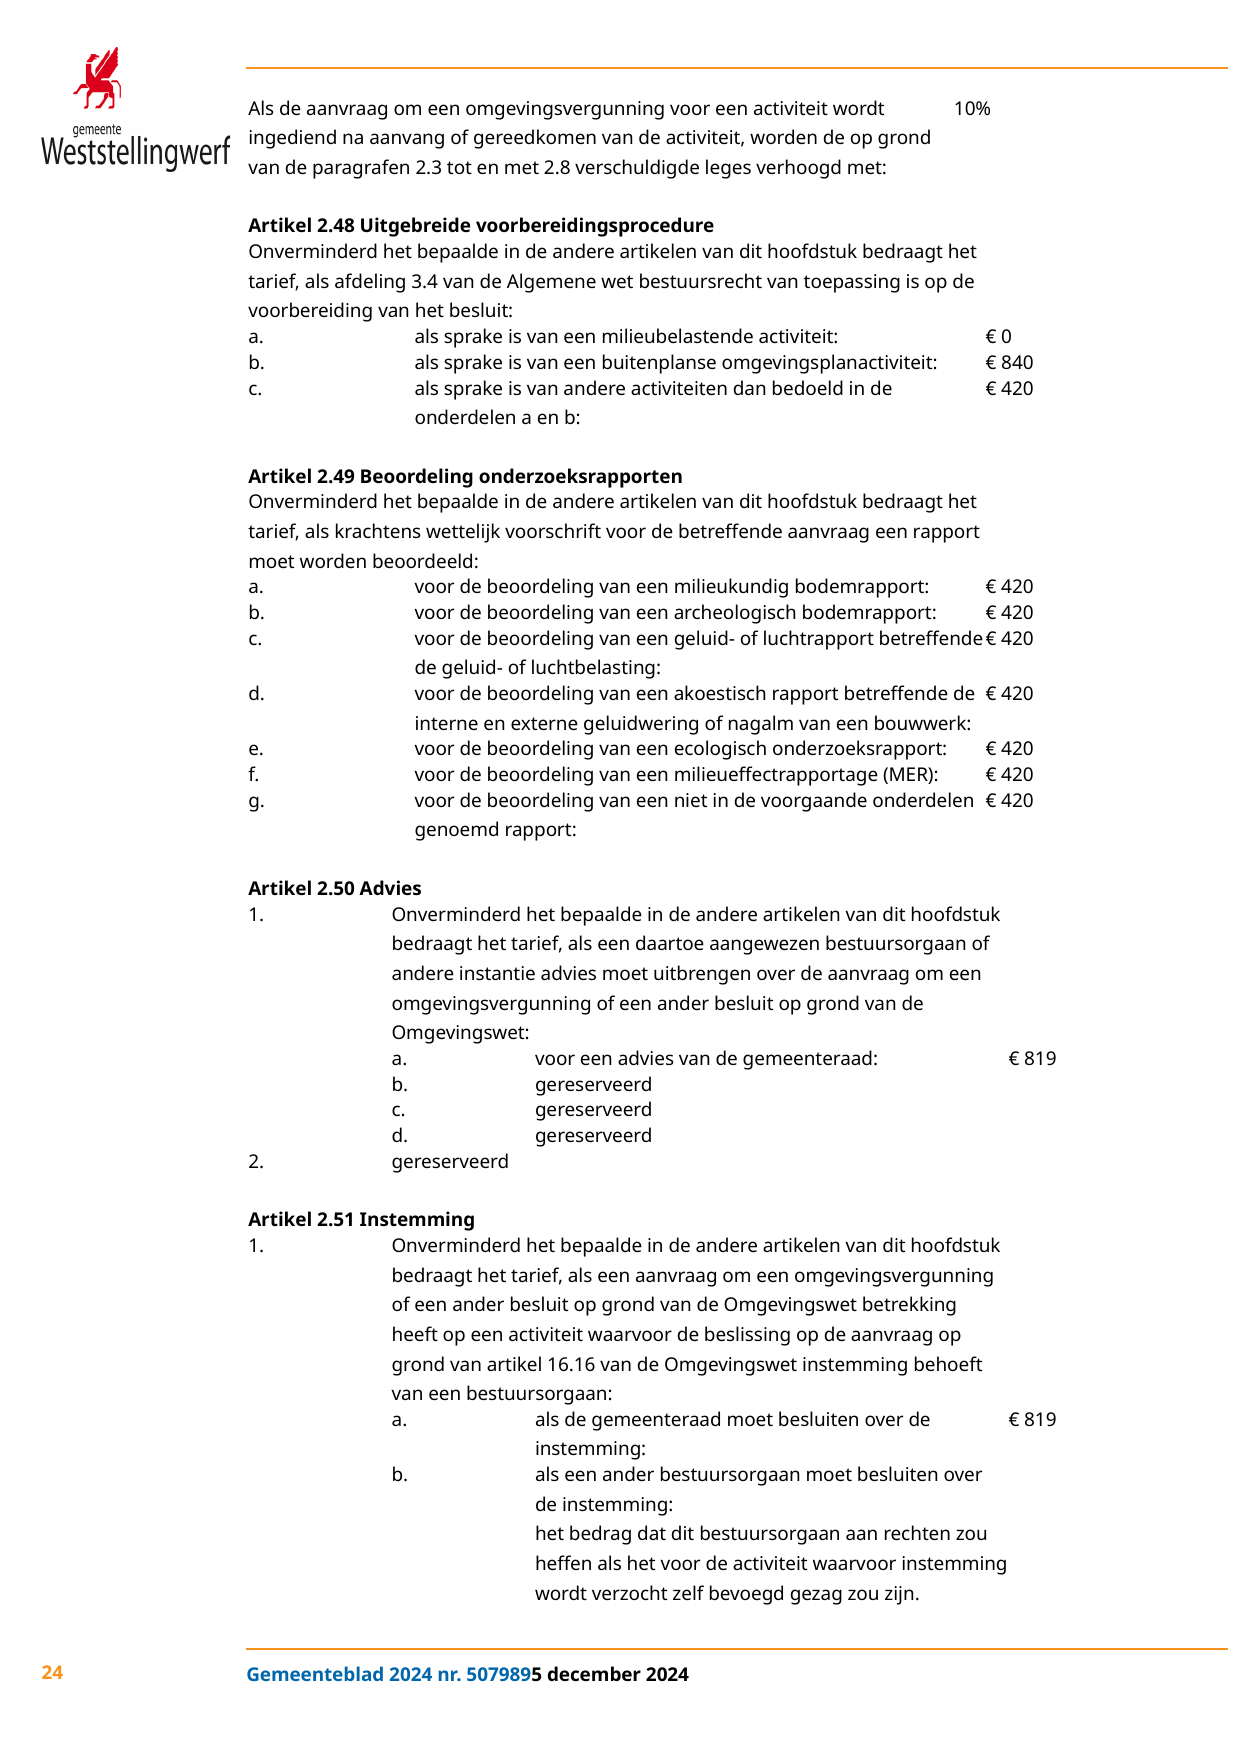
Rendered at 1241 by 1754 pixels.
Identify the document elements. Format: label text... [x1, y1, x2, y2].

table_cell gereserveerd [391, 1148, 1008, 1174]
table_cell Onverminderd het bepaalde in de andere artikelen van dit hoofdstuk bedraagt het tarief, als een aanvraag om een omgevingsvergunning of een ander besluit op grond van de Omgevingswet betrekking heeft op een activiteit waarvoor de beslissing op de aanvraag op grond van artikel 16.16 van de Omgevingswet instemming behoeft van een bestuursorgaan: [391, 1233, 1008, 1406]
table_cell als sprake is van andere activiteiten dan bedoeld in de onderdelen a en b: [414, 375, 985, 430]
table_cell voor de beoordeling van een akoestisch rapport betreffende de interne en externe geluidwering of nagalm van een bouwwerk: [414, 680, 985, 736]
table_header [1008, 1207, 1152, 1232]
table_cell € 420 [985, 599, 1152, 625]
table_cell Onverminderd het bepaalde in de andere artikelen van dit hoofdstuk bedraagt het tarief, als krachtens wettelijk voorschrift voor de betreffende aanvraag een rapport moet worden beoordeeld: [248, 489, 985, 573]
table_cell [1008, 1097, 1152, 1122]
table_cell Onverminderd het bepaalde in de andere artikelen van dit hoofdstuk bedraagt het tarief, als een daartoe aangewezen bestuursorgaan of andere instantie advies moet uitbrengen over de aanvraag om een omgevingsvergunning of een ander besluit op grond van de Omgevingswet: [391, 901, 1008, 1045]
table_cell € 420 [985, 680, 1152, 736]
table_cell a. [248, 323, 414, 349]
table_header [1008, 875, 1152, 901]
table_cell voor de beoordeling van een geluid- of luchtrapport betreffende de geluid- of luchtbelasting: [414, 625, 985, 680]
table_cell gereserveerd [535, 1097, 1008, 1122]
table_cell voor de beoordeling van een milieukundig bodemrapport: [414, 574, 985, 599]
table_cell [1008, 1122, 1152, 1148]
table_cell b. [248, 599, 414, 625]
table_cell b. [391, 1071, 535, 1097]
table_header Artikel 2.49 Beoordeling onderzoeksrapporten [248, 463, 985, 489]
table_cell g. [248, 787, 414, 842]
table_cell d. [391, 1122, 535, 1148]
table_cell [248, 1045, 391, 1071]
table_cell als een ander bestuursorgaan moet besluiten over de instemming: het bedrag dat dit bestuursorgaan aan rechten zou heffen als het voor de activiteit waarvoor instemming wordt verzocht zelf bevoegd gezag zou zijn. [535, 1461, 1008, 1605]
table_cell als de gemeenteraad moet besluiten over de instemming: [535, 1406, 1008, 1461]
table_header [985, 463, 1152, 489]
table_cell voor de beoordeling van een ecologisch onderzoeksrapport: [414, 736, 985, 761]
table_cell € 819 [1008, 1045, 1152, 1071]
table_cell a. [391, 1406, 535, 1461]
table_cell [248, 1461, 391, 1605]
table_cell Als de aanvraag om een omgevingsvergunning voor een activiteit wordt ingediend na aanvang of gereedkomen van de activiteit, worden de op grond van de paragrafen 2.3 tot en met 2.8 verschuldigde leges verhoogd met: [248, 95, 954, 180]
table_cell [248, 1097, 391, 1122]
table_header Artikel 2.50 Advies [248, 875, 1008, 901]
table_cell voor een advies van de gemeenteraad: [535, 1045, 1008, 1071]
table_cell b. [248, 349, 414, 375]
table_cell € 420 [985, 787, 1152, 842]
table_cell € 420 [985, 574, 1152, 599]
table_cell a. [248, 574, 414, 599]
table_cell 10% [954, 95, 1152, 180]
table_cell c. [391, 1097, 535, 1122]
table_cell [985, 238, 1152, 323]
table_cell [248, 1406, 391, 1461]
table_cell [1008, 1071, 1152, 1097]
table_cell € 420 [985, 625, 1152, 680]
table_cell [1008, 1148, 1152, 1174]
table_cell c. [248, 625, 414, 680]
table_header Artikel 2.51 Instemming [248, 1207, 1008, 1232]
table_header [985, 213, 1152, 238]
table_cell [1008, 1461, 1152, 1605]
table_cell d. [248, 680, 414, 736]
table_cell voor de beoordeling van een milieueffectrapportage (MER): [414, 761, 985, 787]
table_cell 1. [248, 901, 391, 1045]
table_cell gereserveerd [535, 1122, 1008, 1148]
table_cell [248, 1071, 391, 1097]
table_cell gereserveerd [535, 1071, 1008, 1097]
table_cell [248, 1122, 391, 1148]
table_cell € 420 [985, 736, 1152, 761]
table_cell € 420 [985, 761, 1152, 787]
table_cell Onverminderd het bepaalde in de andere artikelen van dit hoofdstuk bedraagt het tarief, als afdeling 3.4 van de Algemene wet bestuursrecht van toepassing is op de voorbereiding van het besluit: [248, 238, 985, 323]
table_cell 2. [248, 1148, 391, 1174]
table_cell a. [391, 1045, 535, 1071]
table_cell € 840 [985, 349, 1152, 375]
table_cell [985, 489, 1152, 573]
table_cell f. [248, 761, 414, 787]
table_cell € 819 [1008, 1406, 1152, 1461]
table_cell c. [248, 375, 414, 430]
table_cell [1008, 1233, 1152, 1406]
table_cell € 0 [985, 323, 1152, 349]
table_header Artikel 2.48 Uitgebreide voorbereidingsprocedure [248, 213, 985, 238]
table_cell [1008, 901, 1152, 1045]
table_cell 1. [248, 1233, 391, 1406]
table_cell als sprake is van een buitenplanse omgevingsplanactiviteit: [414, 349, 985, 375]
table_cell € 420 [985, 375, 1152, 430]
table_cell voor de beoordeling van een niet in de voorgaande onderdelen genoemd rapport: [414, 787, 985, 842]
table_cell e. [248, 736, 414, 761]
table_cell voor de beoordeling van een archeologisch bodemrapport: [414, 599, 985, 625]
table_cell b. [391, 1461, 535, 1605]
picture [41, 47, 231, 172]
table_cell als sprake is van een milieubelastende activiteit: [414, 323, 985, 349]
